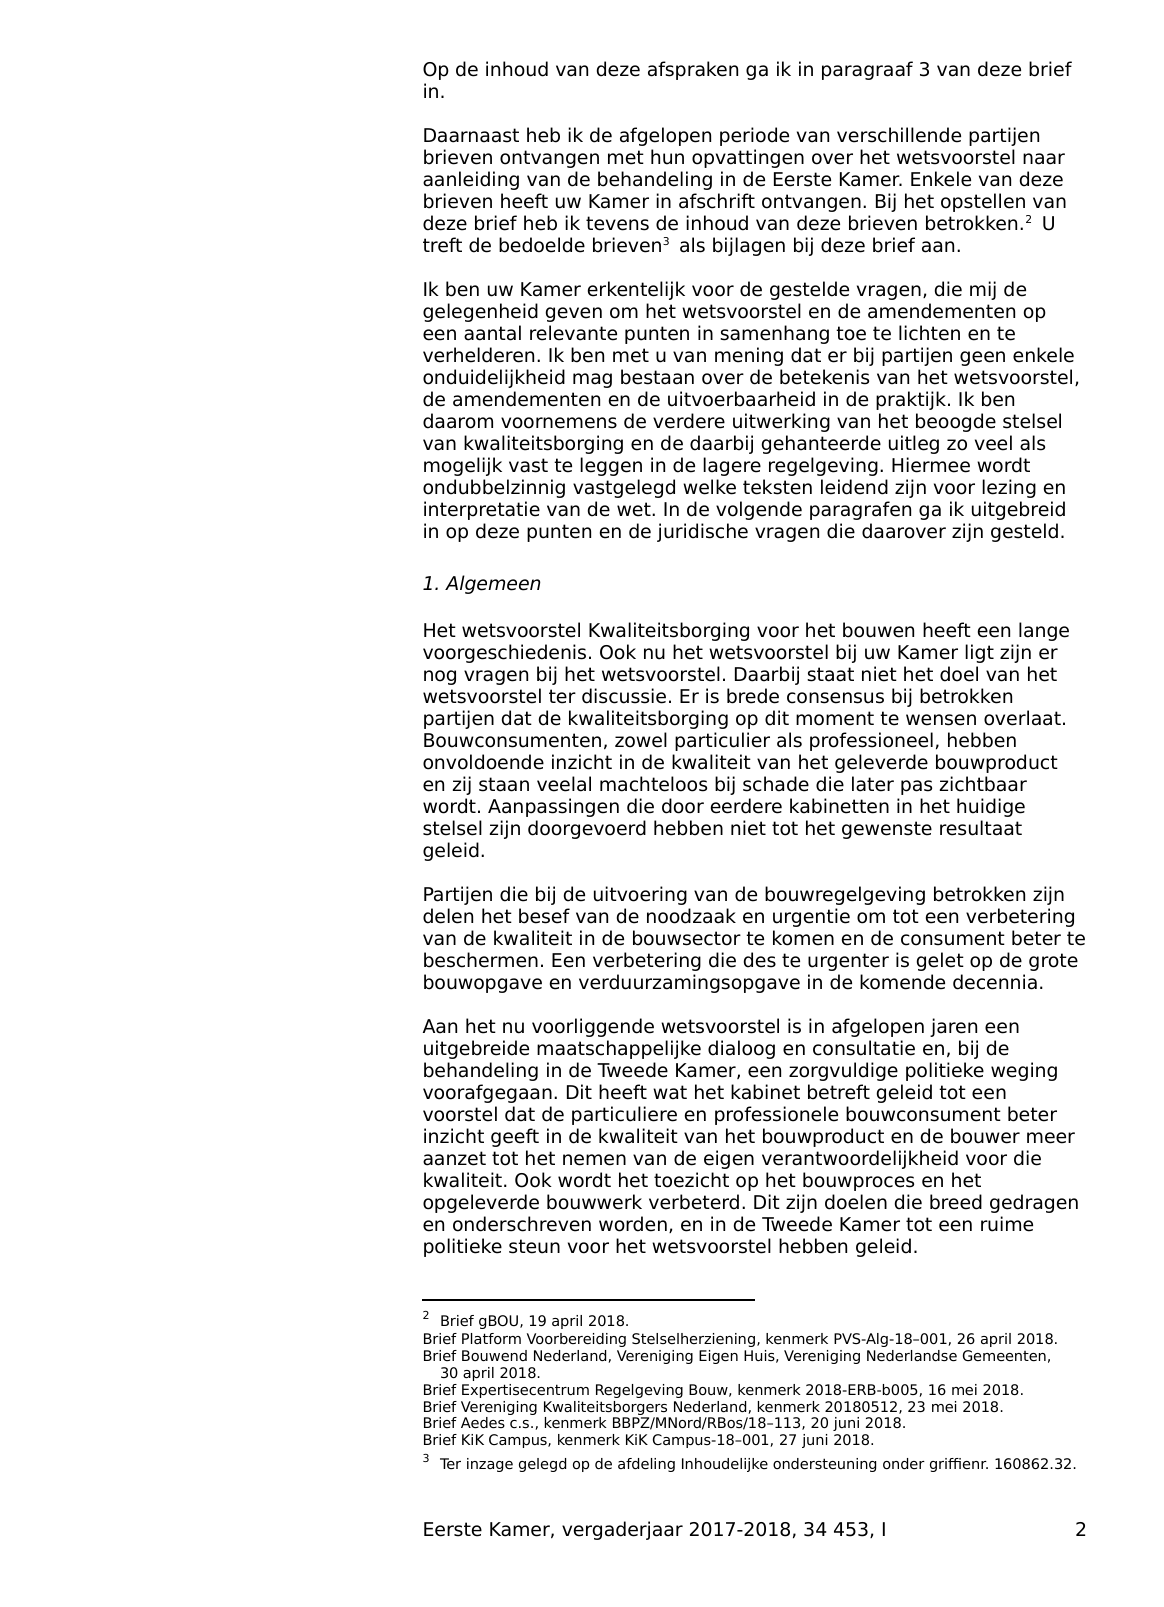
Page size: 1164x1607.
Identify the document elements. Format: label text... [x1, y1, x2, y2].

text Op de inhoud van deze afspraken ga ik in paragraaf 3 van deze brief in. [422, 59, 1087, 103]
text Partijen die bij de uitvoering van de bouwregelgeving betrokken zijn delen het besef van de noodzaak en urgentie om tot een verbetering van de kwaliteit in de bouwsector te komen en de consument beter te beschermen. Een verbetering die des te urgenter is gelet op de grote bouwopgave en verduurzamingsopgave in de komende decennia. [422, 884, 1087, 994]
text Daarnaast heb ik de afgelopen periode van verschillende partijen brieven ontvangen met hun opvattingen over het wetsvoorstel naar aanleiding van de behandeling in de Eerste Kamer. Enkele van deze brieven heeft uw Kamer in afschrift ontvangen. Bij het opstellen van deze brief heb ik tevens de inhoud van deze brieven betrokken. U treft de bedoelde brieven als bijlagen bij deze brief aan. [422, 125, 1087, 257]
text Brief Aedes c.s., kenmerk BBPZ/MNord/RBos/18–113, 20 juni 2018. [422, 1416, 1087, 1432]
subtitle 1. Algemeen [422, 573, 1087, 595]
text Aan het nu voorliggende wetsvoorstel is in afgelopen jaren een uitgebreide maatschappelijke dialoog en consultatie en, bij de behandeling in de Tweede Kamer, een zorgvuldige politieke weging voorafgegaan. Dit heeft wat het kabinet betreft geleid tot een voorstel dat de particuliere en professionele bouwconsument beter inzicht geeft in de kwaliteit van het bouwproduct en de bouwer meer aanzet tot het nemen van de eigen verantwoordelijkheid voor die kwaliteit. Ook wordt het toezicht op het bouwproces en het opgeleverde bouwwerk verbeterd. Dit zijn doelen die breed gedragen en onderschreven worden, en in de Tweede Kamer tot een ruime politieke steun voor het wetsvoorstel hebben geleid. [422, 1016, 1087, 1258]
text Brief KiK Campus, kenmerk KiK Campus-18–001, 27 juni 2018. [422, 1432, 1087, 1449]
text Ter inzage gelegd op de afdeling Inhoudelijke ondersteuning onder griffienr. 160862.32. [422, 1452, 1087, 1474]
text Brief Platform Voorbereiding Stelselherziening, kenmerk PVS-Alg-18–001, 26 april 2018. [422, 1331, 1087, 1348]
text Brief Vereniging Kwaliteitsborgers Nederland, kenmerk 20180512, 23 mei 2018. [422, 1399, 1087, 1416]
text Het wetsvoorstel Kwaliteitsborging voor het bouwen heeft een lange voorgeschiedenis. Ook nu het wetsvoorstel bij uw Kamer ligt zijn er nog vragen bij het wetsvoorstel. Daarbij staat niet het doel van het wetsvoorstel ter discussie. Er is brede consensus bij betrokken partijen dat de kwaliteitsborging op dit moment te wensen overlaat. Bouwconsumenten, zowel particulier als professioneel, hebben onvoldoende inzicht in de kwaliteit van het geleverde bouwproduct en zij staan veelal machteloos bij schade die later pas zichtbaar wordt. Aanpassingen die door eerdere kabinetten in het huidige stelsel zijn doorgevoerd hebben niet tot het gewenste resultaat geleid. [422, 620, 1087, 862]
text Brief Expertisecentrum Regelgeving Bouw, kenmerk 2018-ERB-b005, 16 mei 2018. [422, 1382, 1087, 1399]
text Ik ben uw Kamer erkentelijk voor de gestelde vragen, die mij de gelegenheid geven om het wetsvoorstel en de amendementen op een aantal relevante punten in samenhang toe te lichten en te verhelderen. Ik ben met u van mening dat er bij partijen geen enkele onduidelijkheid mag bestaan over de betekenis van het wetsvoorstel, de amendementen en de uitvoerbaarheid in de praktijk. Ik ben daarom voornemens de verdere uitwerking van het beoogde stelsel van kwaliteitsborging en de daarbij gehanteerde uitleg zo veel als mogelijk vast te leggen in de lagere regelgeving. Hiermee wordt ondubbelzinnig vastgelegd welke teksten leidend zijn voor lezing en interpretatie van de wet. In de volgende paragrafen ga ik uitgebreid in op deze punten en de juridische vragen die daarover zijn gesteld. [422, 279, 1087, 543]
text Brief Bouwend Nederland, Vereniging Eigen Huis, Vereniging Nederlandse Gemeenten, 30 april 2018. [422, 1348, 1087, 1382]
text Brief gBOU, 19 april 2018. [422, 1309, 1087, 1331]
